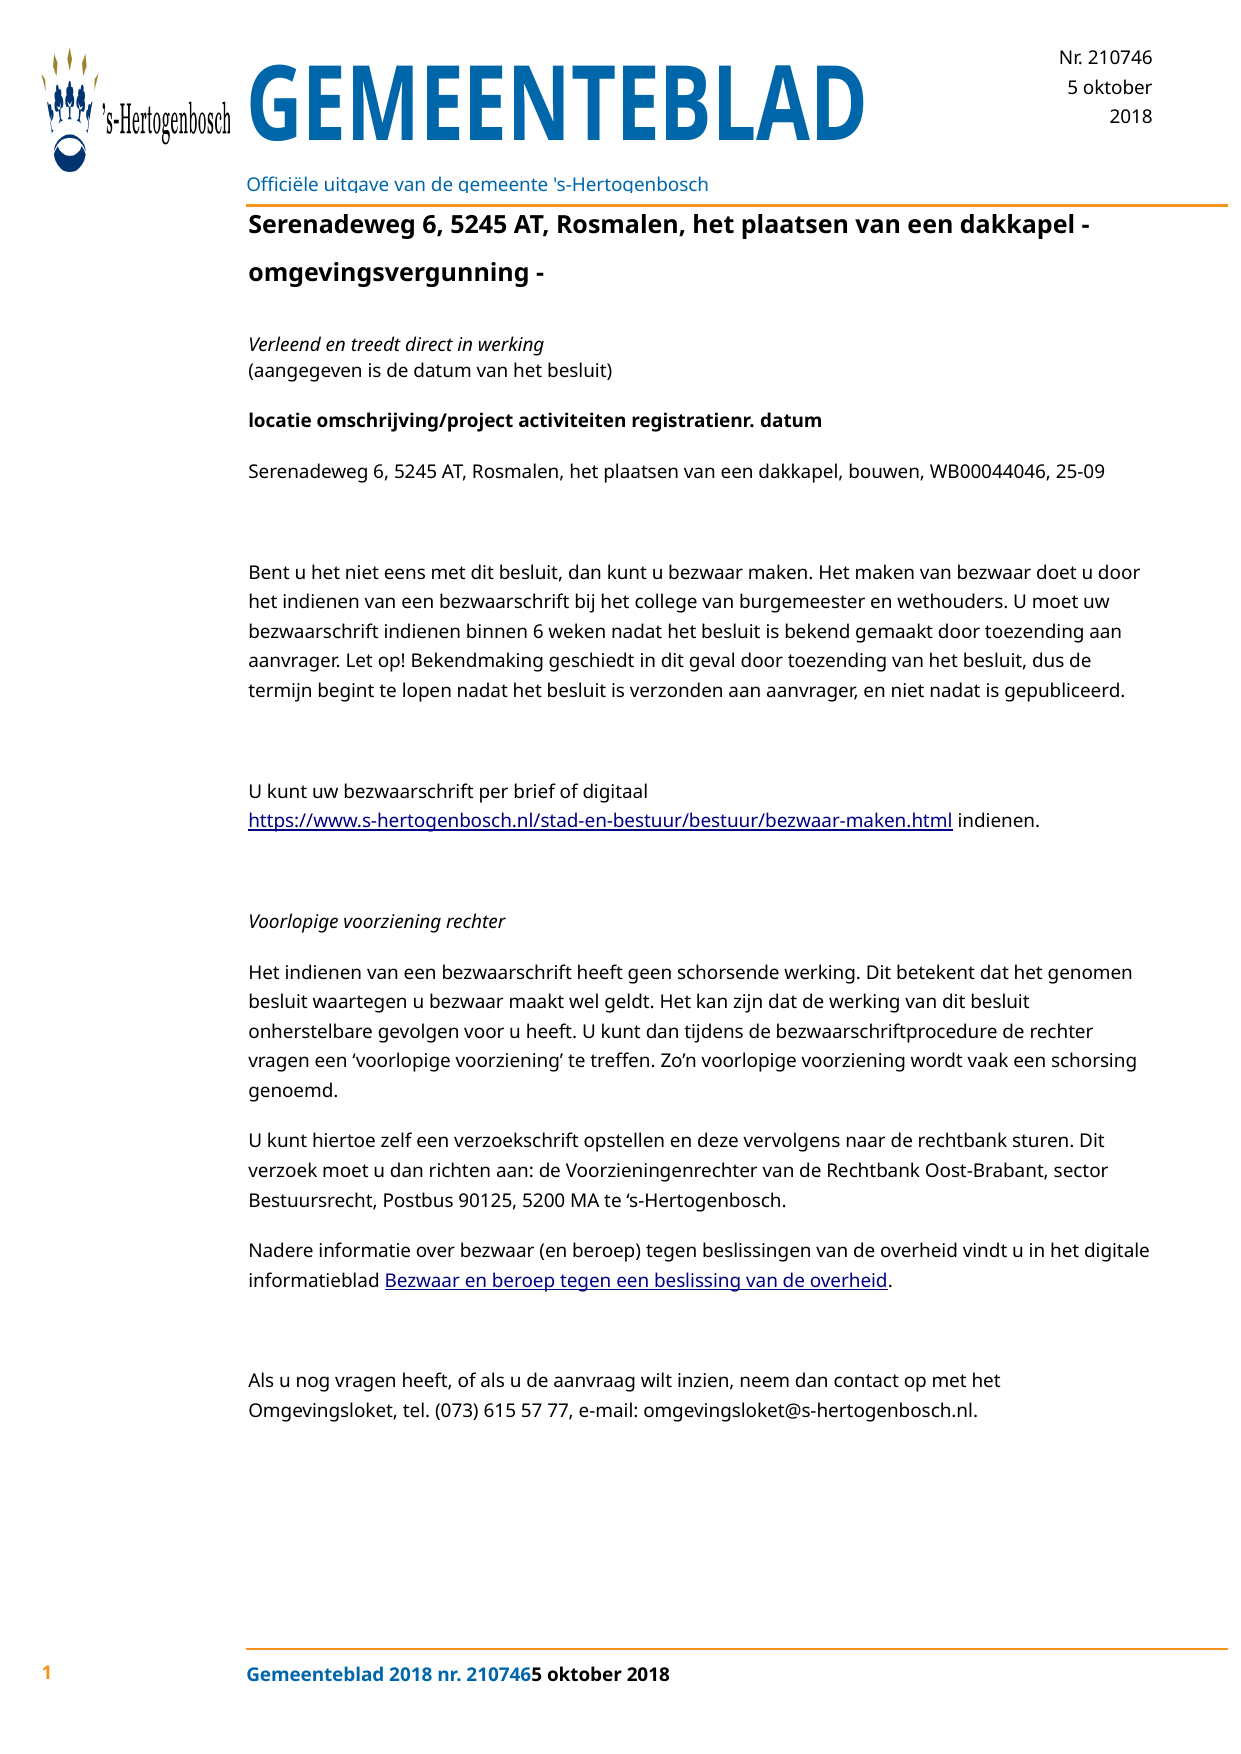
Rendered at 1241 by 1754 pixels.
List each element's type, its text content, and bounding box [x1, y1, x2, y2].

text Als u nog vragen heeft, of als u de aanvraag wilt inzien, neem dan contact op met het Omgevingsloket, tel. (073) 615 57 77, e-mail: omgevingsloket@s-hertogenbosch.nl. [248, 1368, 1152, 1423]
picture [41, 47, 231, 172]
text Bent u het niet eens met dit besluit, dan kunt u bezwaar maken. Het maken van bezwaar doet u door het indienen van een bezwaarschrift bij het college van burgemeester en wethouders. U moet uw bezwaarschrift indienen binnen 6 weken nadat het besluit is bekend gemaakt door toezending aan aanvrager. Let op! Bekendmaking geschiedt in dit geval door toezending van het besluit, dus de termijn begint te lopen nadat het besluit is verzonden aan aanvrager, en niet nadat is gepubliceerd. [248, 559, 1152, 703]
text Verleend en treedt direct in werking [248, 331, 1152, 357]
text Voorlopige voorziening rechter [248, 908, 1152, 934]
text Het indienen van een bezwaarschrift heeft geen schorsende werking. Dit betekent dat het genomen besluit waartegen u bezwaar maakt wel geldt. Het kan zijn dat de werking van dit besluit onherstelbare gevolgen voor u heeft. U kunt dan tijdens de bezwaarschriftprocedure de rechter vragen een ‘voorlopige voorziening’ te treffen. Zo’n voorlopige voorziening wordt vaak een schorsing genoemd. [248, 959, 1152, 1103]
text U kunt uw bezwaarschrift per brief of digitaal https://www.s-hertogenbosch.nl/stad-en-bestuur/bestuur/bezwaar-maken.html indienen. [248, 778, 1152, 833]
text (aangegeven is de datum van het besluit) [248, 357, 1152, 383]
text locatie omschrijving/project activiteiten registratienr. datum [248, 408, 1152, 433]
text Nadere informatie over bezwaar (en beroep) tegen beslissingen van de overheid vindt u in het digitale informatieblad Bezwaar en beroep tegen een beslissing van de overheid. [248, 1237, 1152, 1292]
text U kunt hiertoe zelf een verzoekschrift opstellen en deze vervolgens naar de rechtbank sturen. Dit verzoek moet u dan richten aan: de Voorzieningenrechter van de Rechtbank Oost-Brabant, sector Bestuursrecht, Postbus 90125, 5200 MA te ‘s-Hertogenbosch. [248, 1128, 1152, 1212]
text Serenadeweg 6, 5245 AT, Rosmalen, het plaatsen van een dakkapel, bouwen, WB00044046, 25-09 [248, 458, 1152, 484]
text Serenadeweg 6, 5245 AT, Rosmalen, het plaatsen van een dakkapel - omgevingsvergunning - [248, 207, 1152, 288]
